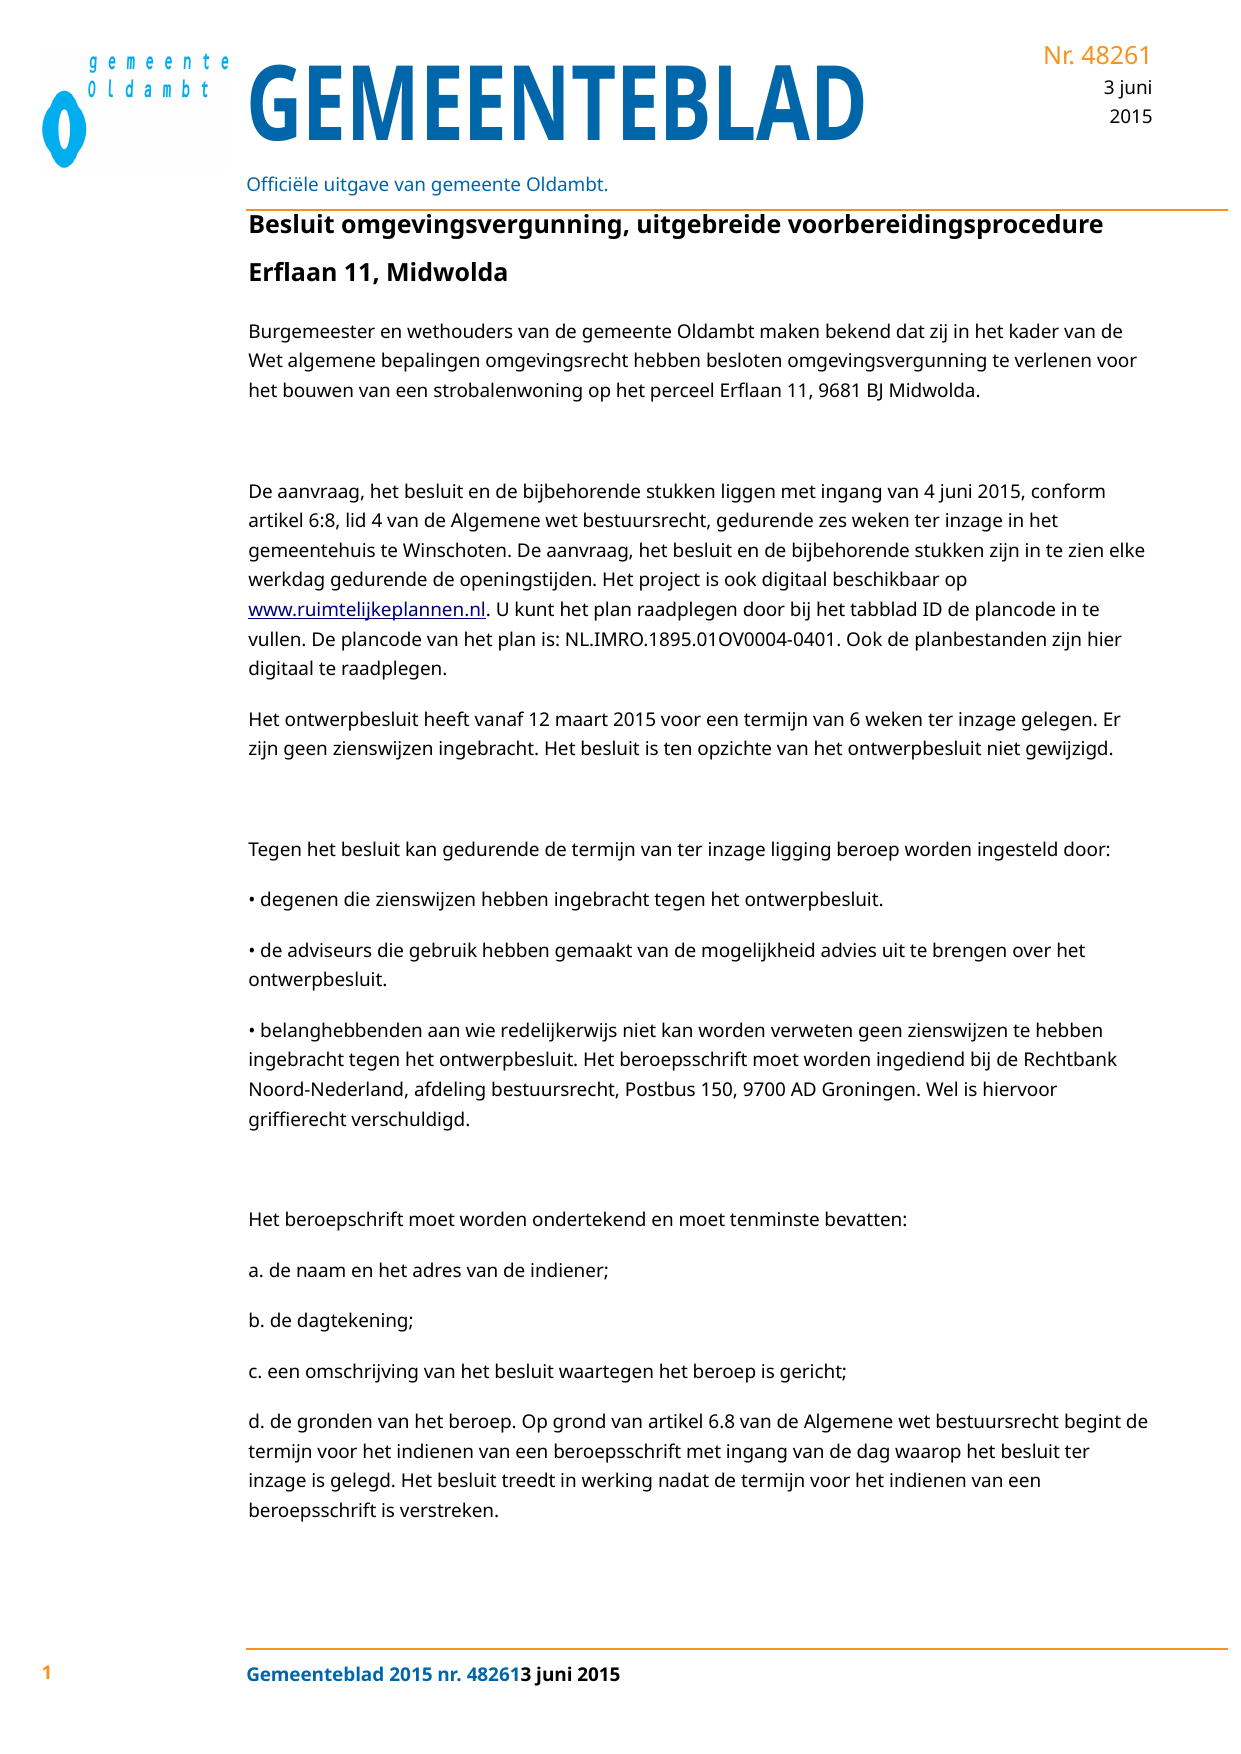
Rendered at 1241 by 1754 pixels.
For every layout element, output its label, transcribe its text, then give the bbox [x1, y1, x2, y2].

picture [41, 47, 231, 172]
text a. de naam en het adres van de indiener; [248, 1257, 1152, 1283]
text d. de gronden van het beroep. Op grond van artikel 6.8 van de Algemene wet bestuursrecht begint de termijn voor het indienen van een beroepsschrift met ingang van de dag waarop het besluit ter inzage is gelegd. Het besluit treedt in werking nadat de termijn voor het indienen van een beroepsschrift is verstreken. [248, 1408, 1152, 1523]
text Tegen het besluit kan gedurende de termijn van ter inzage ligging beroep worden ingesteld door: [248, 836, 1152, 862]
text • de adviseurs die gebruik hebben gemaakt van de mogelijkheid advies uit te brengen over het ontwerpbesluit. [248, 937, 1152, 992]
text Besluit omgevingsvergunning, uitgebreide voorbereidingsprocedure Erflaan 11, Midwolda [248, 211, 1152, 288]
text De aanvraag, het besluit en de bijbehorende stukken liggen met ingang van 4 juni 2015, conform artikel 6:8, lid 4 van de Algemene wet bestuursrecht, gedurende zes weken ter inzage in het gemeentehuis te Winschoten. De aanvraag, het besluit en de bijbehorende stukken zijn in te zien elke werkdag gedurende de openingstijden. Het project is ook digitaal beschikbaar op www.ruimtelijkeplannen.nl. U kunt het plan raadplegen door bij het tabblad ID de plancode in te vullen. De plancode van het plan is: NL.IMRO.1895.01OV0004-0401. Ook de planbestanden zijn hier digitaal te raadplegen. [248, 478, 1152, 681]
text • degenen die zienswijzen hebben ingebracht tegen het ontwerpbesluit. [248, 887, 1152, 912]
text Het ontwerpbesluit heeft vanaf 12 maart 2015 voor een termijn van 6 weken ter inzage gelegen. Er zijn geen zienswijzen ingebracht. Het besluit is ten opzichte van het ontwerpbesluit niet gewijzigd. [248, 706, 1152, 761]
text Burgemeester en wethouders van de gemeente Oldambt maken bekend dat zij in het kader van de Wet algemene bepalingen omgevingsrecht hebben besloten omgevingsvergunning te verlenen voor het bouwen van een strobalenwoning op het perceel Erflaan 11, 9681 BJ Midwolda. [248, 318, 1152, 403]
text Het beroepschrift moet worden ondertekend en moet tenminste bevatten: [248, 1207, 1152, 1232]
text • belanghebbenden aan wie redelijkerwijs niet kan worden verweten geen zienswijzen te hebben ingebracht tegen het ontwerpbesluit. Het beroepsschrift moet worden ingediend bij de Rechtbank Noord-Nederland, afdeling bestuursrecht, Postbus 150, 9700 AD Groningen. Wel is hiervoor griffierecht verschuldigd. [248, 1017, 1152, 1132]
text c. een omschrijving van het besluit waartegen het beroep is gericht; [248, 1358, 1152, 1384]
text b. de dagtekening; [248, 1307, 1152, 1333]
